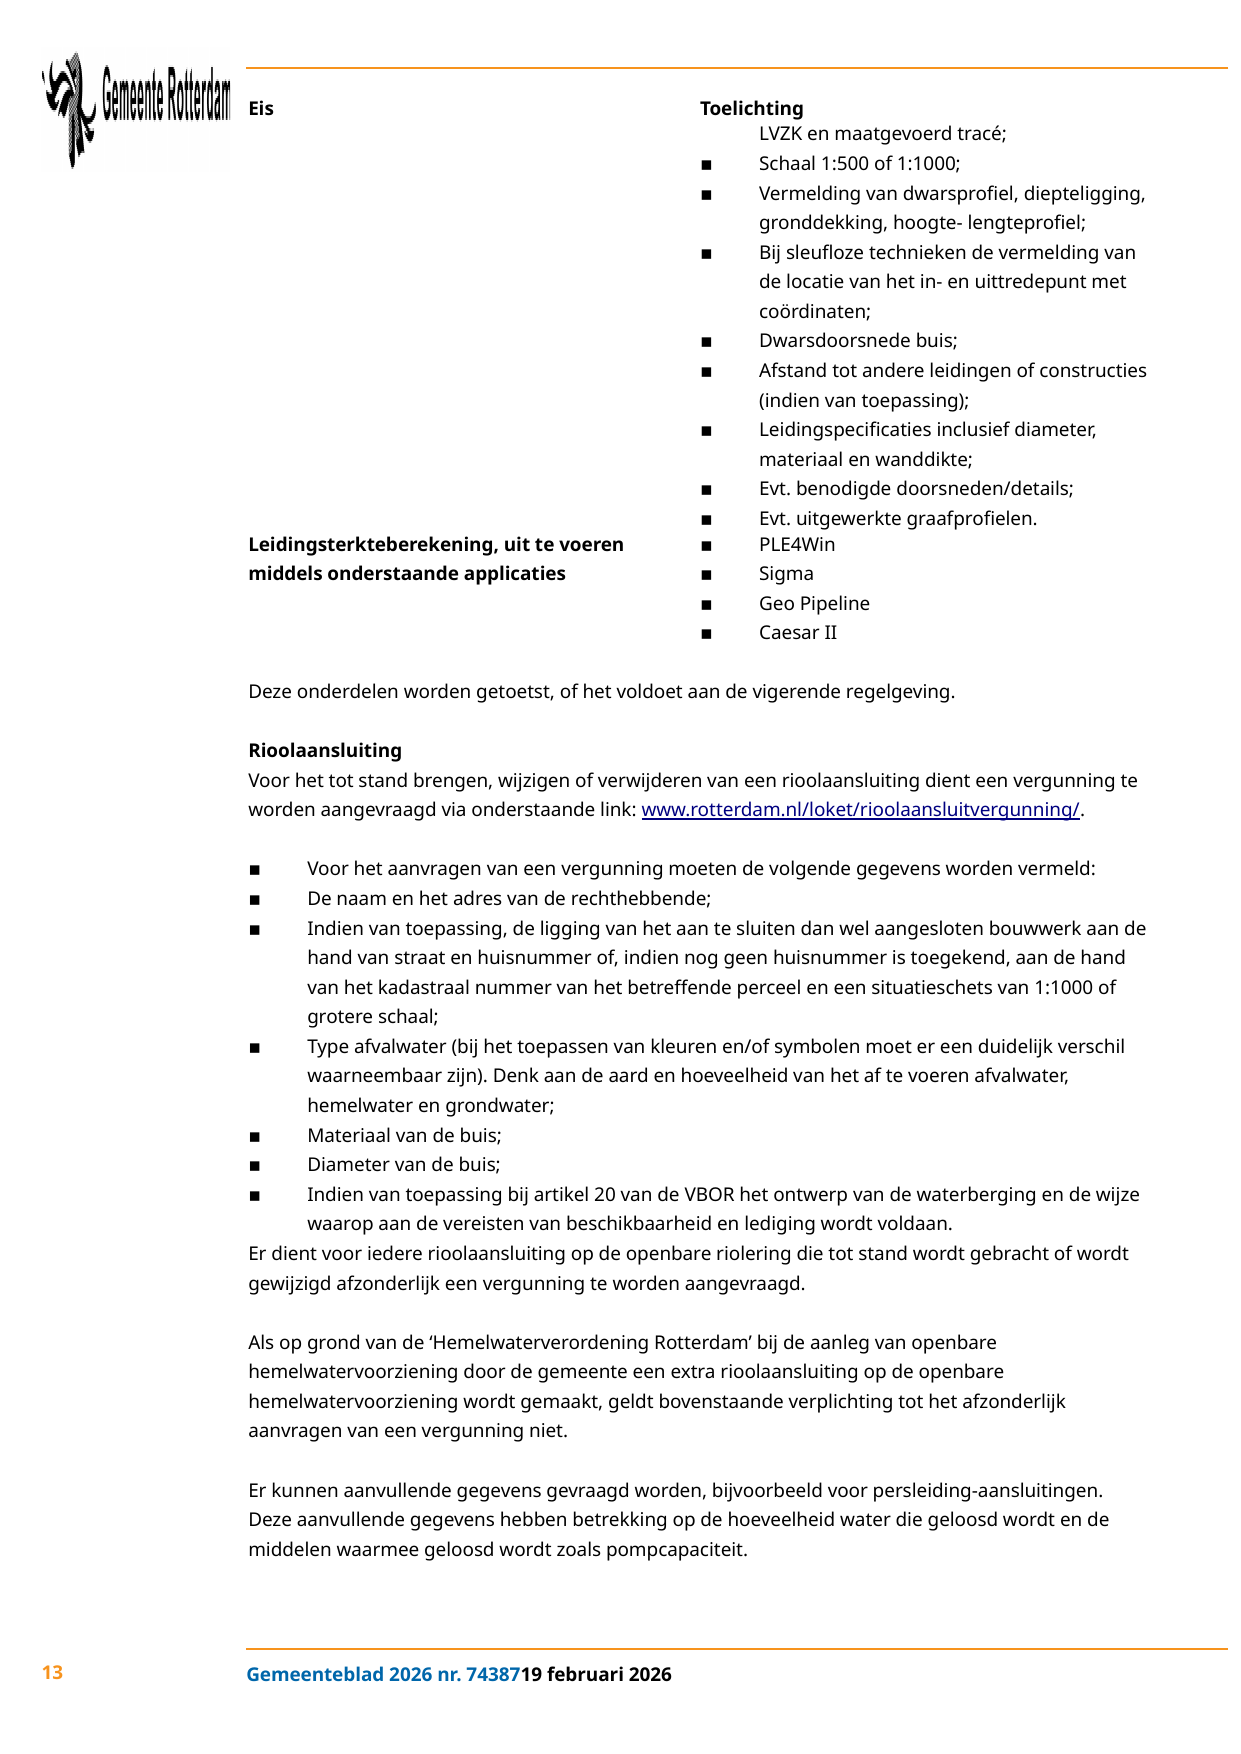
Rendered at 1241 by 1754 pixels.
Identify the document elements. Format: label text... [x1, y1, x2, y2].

list Indien van toepassing bij artikel 20 van de VBOR het ontwerp van de waterberging en de wijze waarop aan de vereisten van beschikbaarheid en lediging wordt voldaan. [248, 1181, 1152, 1236]
list Indien van toepassing, de ligging van het aan te sluiten dan wel aangesloten bouwwerk aan de hand van straat en huisnummer of, indien nog geen huisnummer is toegekend, aan de hand van het kadastraal nummer van het betreffende perceel en een situatieschets van 1:1000 of grotere schaal; [248, 915, 1152, 1029]
text Deze onderdelen worden getoetst, of het voldoet aan de vigerende regelgeving. [248, 678, 1152, 704]
list Diameter van de buis; [248, 1151, 1152, 1177]
list De naam en het adres van de rechthebbende; [248, 885, 1152, 911]
table_cell LVZK en maatgevoerd tracé; Schaal 1:500 of 1:1000; Vermelding van dwarsprofiel, diepteligging, gronddekking, hoogte- lengteprofiel; Bij sleufloze technieken de vermelding van de locatie van het in- en uittredepunt met coördinaten; Dwarsdoorsnede buis; Afstand tot andere leidingen of constructies (indien van toepassing); Leidingspecificaties inclusief diameter, materiaal en wanddikte; Evt. benodigde doorsneden/details; Evt. uitgewerkte graafprofielen. [700, 121, 1152, 531]
list Materiaal van de buis; [248, 1122, 1152, 1148]
table_header Eis [248, 95, 700, 121]
table_cell PLE4Win Sigma Geo Pipeline Caesar II [700, 531, 1152, 645]
table_cell Leidingsterkteberekening, uit te voeren middels onderstaande applicaties [248, 531, 700, 645]
text Voor het tot stand brengen, wijzigen of verwijderen van een rioolaansluiting dient een vergunning te worden aangevraagd via onderstaande link: www.rotterdam.nl/loket/rioolaansluitvergunning/. [248, 767, 1152, 822]
text Als op grond van de ‘Hemelwaterverordening Rotterdam’ bij de aanleg van openbare hemelwatervoorziening door de gemeente een extra rioolaansluiting op de openbare hemelwatervoorziening wordt gemaakt, geldt bovenstaande verplichting tot het afzonderlijk aanvragen van een vergunning niet. [248, 1329, 1152, 1443]
picture [41, 47, 231, 172]
text Er dient voor iedere rioolaansluiting op de openbare riolering die tot stand wordt gebracht of wordt gewijzigd afzonderlijk een vergunning te worden aangevraagd. [248, 1240, 1152, 1296]
list Type afvalwater (bij het toepassen van kleuren en/of symbolen moet er een duidelijk verschil waarneembaar zijn). Denk aan de aard en hoeveelheid van het af te voeren afvalwater, hemelwater en grondwater; [248, 1033, 1152, 1118]
table_cell [248, 121, 700, 531]
text Rioolaansluiting [248, 737, 1152, 763]
text Er kunnen aanvullende gegevens gevraagd worden, bijvoorbeeld voor persleiding-aansluitingen. Deze aanvullende gegevens hebben betrekking op de hoeveelheid water die geloosd wordt en de middelen waarmee geloosd wordt zoals pompcapaciteit. [248, 1477, 1152, 1562]
list Voor het aanvragen van een vergunning moeten de volgende gegevens worden vermeld: [248, 856, 1152, 881]
table_header Toelichting [700, 95, 1152, 121]
